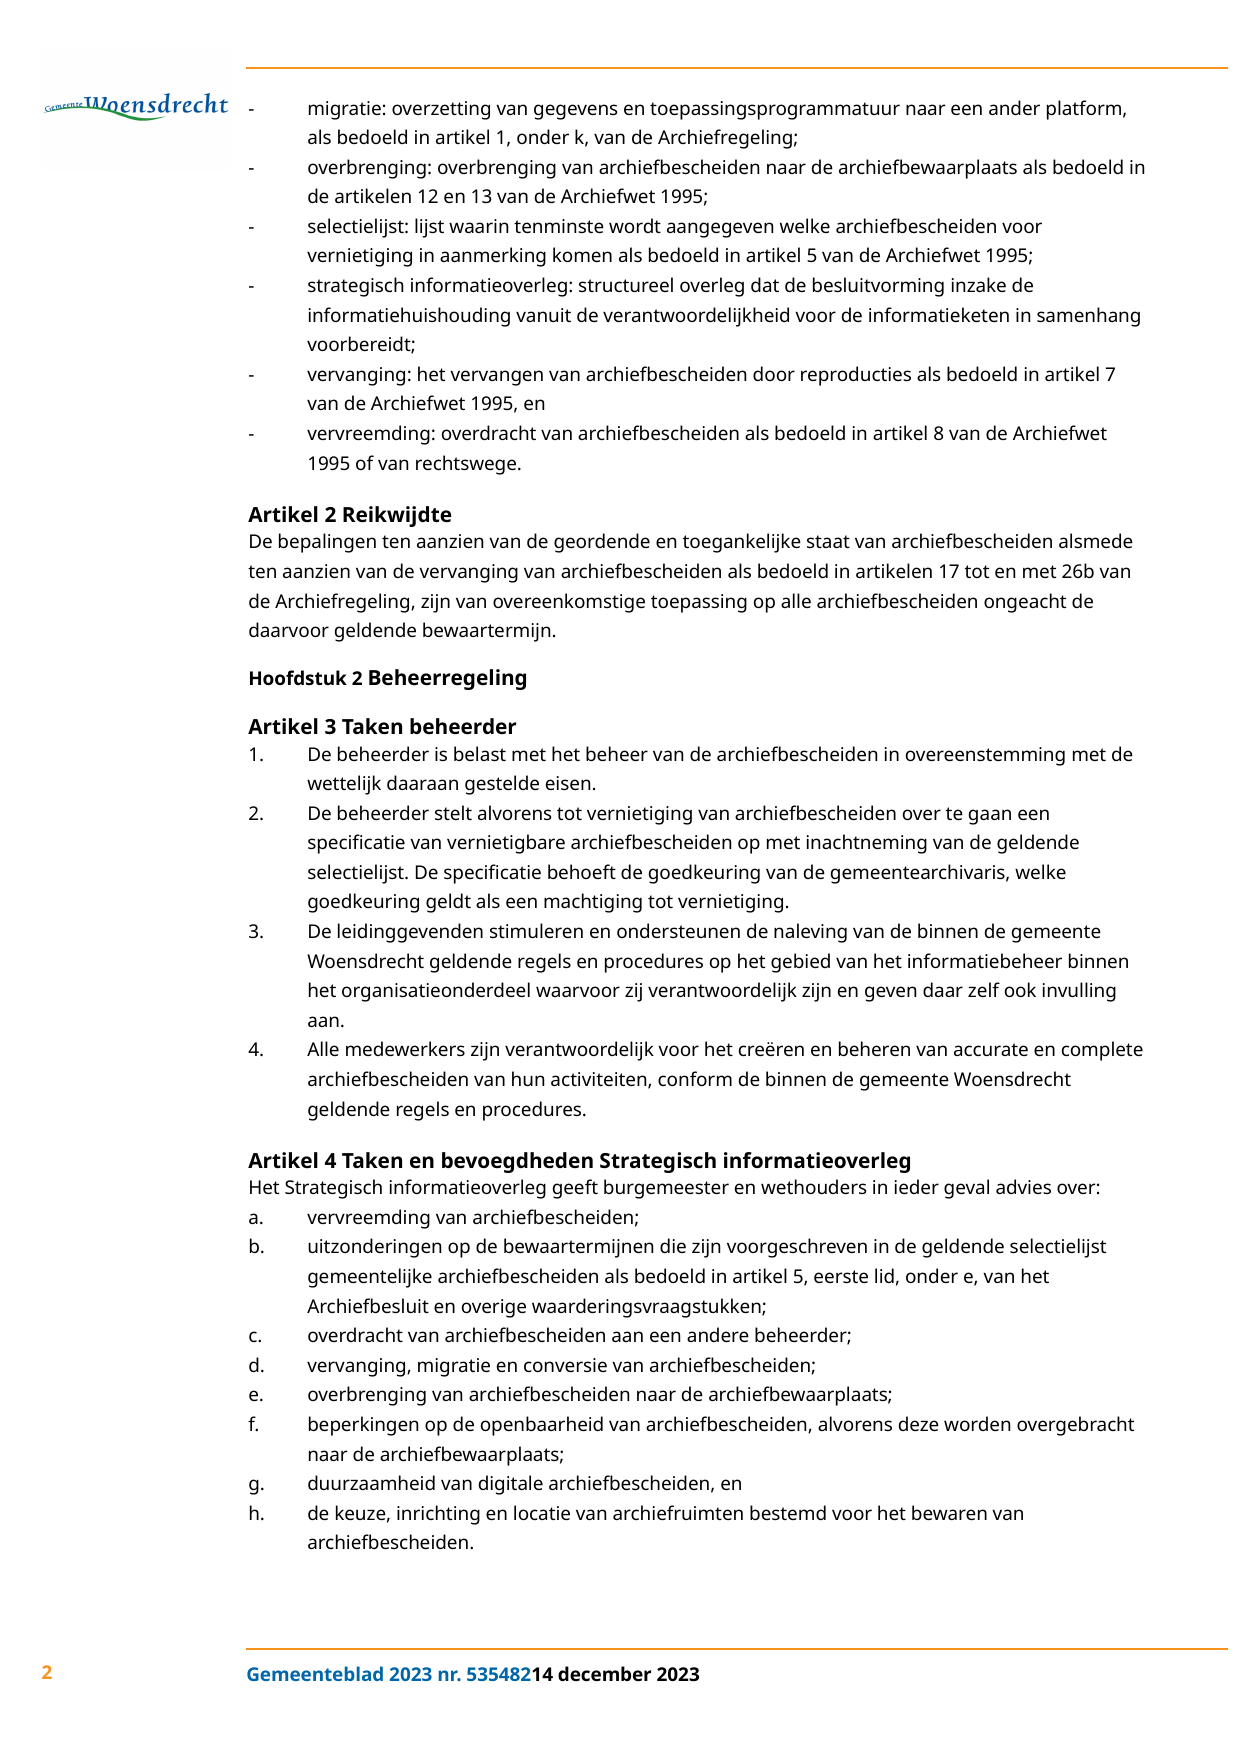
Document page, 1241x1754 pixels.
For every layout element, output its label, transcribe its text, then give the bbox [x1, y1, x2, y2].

list overdracht van archiefbescheiden aan een andere beheerder; [248, 1322, 1152, 1348]
text Het Strategisch informatieoverleg geeft burgemeester en wethouders in ieder geval advies over: [248, 1174, 1152, 1200]
text Artikel 2 Reikwijdte [248, 500, 1152, 529]
list vervanging: het vervangen van archiefbescheiden door reproducties als bedoeld in artikel 7 van de Archiefwet 1995, en [248, 361, 1152, 416]
list De leidinggevenden stimuleren en ondersteunen de naleving van de binnen de gemeente Woensdrecht geldende regels en procedures op het gebied van het informatiebeheer binnen het organisatieonderdeel waarvoor zij verantwoordelijk zijn en geven daar zelf ook invulling aan. [248, 918, 1152, 1033]
list uitzonderingen op de bewaartermijnen die zijn voorgeschreven in de geldende selectielijst gemeentelijke archiefbescheiden als bedoeld in artikel 5, eerste lid, onder e, van het Archiefbesluit en overige waarderingsvraagstukken; [248, 1234, 1152, 1319]
text De bepalingen ten aanzien van de geordende en toegankelijke staat van archiefbescheiden alsmede ten aanzien van de vervanging van archiefbescheiden als bedoeld in artikelen 17 tot en met 26b van de Archiefregeling, zijn van overeenkomstige toepassing op alle archiefbescheiden ongeacht de daarvoor geldende bewaartermijn. [248, 529, 1152, 643]
list vervreemding: overdracht van archiefbescheiden als bedoeld in artikel 8 van de Archiefwet 1995 of van rechtswege. [248, 420, 1152, 476]
list Alle medewerkers zijn verantwoordelijk voor het creëren en beheren van accurate en complete archiefbescheiden van hun activiteiten, conform de binnen de gemeente Woensdrecht geldende regels en procedures. [248, 1037, 1152, 1121]
list vervreemding van archiefbescheiden; [248, 1204, 1152, 1230]
list selectielijst: lijst waarin tenminste wordt aangegeven welke archiefbescheiden voor vernietiging in aanmerking komen als bedoeld in artikel 5 van de Archiefwet 1995; [248, 213, 1152, 268]
list De beheerder stelt alvorens tot vernietiging van archiefbescheiden over te gaan een specificatie van vernietigbare archiefbescheiden op met inachtneming van de geldende selectielijst. De specificatie behoeft de goedkeuring van de gemeentearchivaris, welke goedkeuring geldt als een machtiging tot vernietiging. [248, 800, 1152, 914]
list beperkingen op de openbaarheid van archiefbescheiden, alvorens deze worden overgebracht naar de archiefbewaarplaats; [248, 1411, 1152, 1467]
text Artikel 3 Taken beheerder [248, 712, 1152, 741]
list De beheerder is belast met het beheer van de archiefbescheiden in overeenstemming met de wettelijk daaraan gestelde eisen. [248, 741, 1152, 796]
list overbrenging van archiefbescheiden naar de archiefbewaarplaats; [248, 1382, 1152, 1407]
list strategisch informatieoverleg: structureel overleg dat de besluitvorming inzake de informatiehuishouding vanuit de verantwoordelijkheid voor de informatieketen in samenhang voorbereidt; [248, 272, 1152, 357]
list duurzaamheid van digitale archiefbescheiden, en [248, 1470, 1152, 1496]
text Hoofdstuk 2 Beheerregeling [248, 663, 1152, 691]
list vervanging, migratie en conversie van archiefbescheiden; [248, 1352, 1152, 1378]
list migratie: overzetting van gegevens en toepassingsprogrammatuur naar een ander platform, als bedoeld in artikel 1, onder k, van de Archiefregeling; [248, 95, 1152, 150]
text Artikel 4 Taken en bevoegdheden Strategisch informatieoverleg [248, 1146, 1152, 1174]
picture [41, 47, 231, 172]
list overbrenging: overbrenging van archiefbescheiden naar de archiefbewaarplaats als bedoeld in de artikelen 12 en 13 van de Archiefwet 1995; [248, 154, 1152, 209]
list de keuze, inrichting en locatie van archiefruimten bestemd voor het bewaren van archiefbescheiden. [248, 1500, 1152, 1555]
